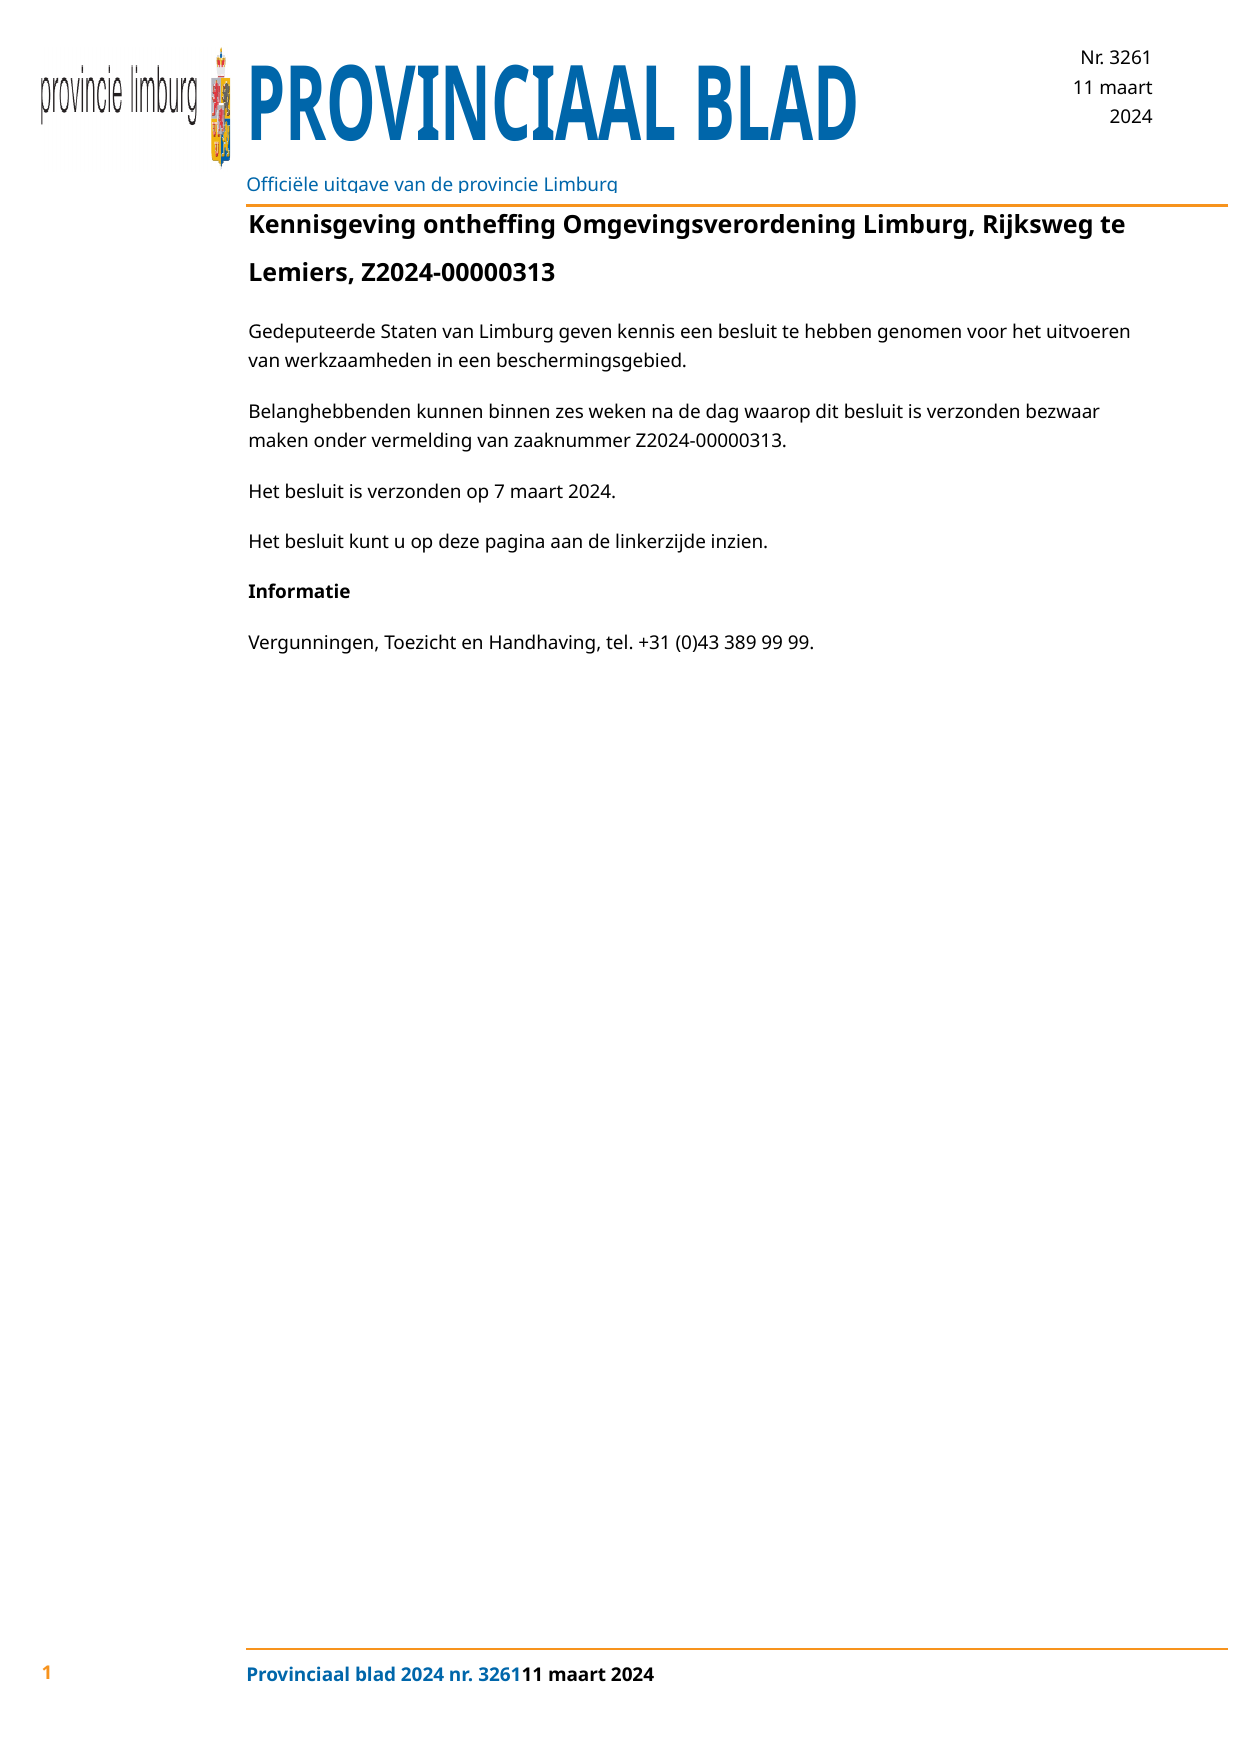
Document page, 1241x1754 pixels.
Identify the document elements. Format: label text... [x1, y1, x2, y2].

text Het besluit is verzonden op 7 maart 2024. [248, 478, 1152, 504]
text Kennisgeving ontheffing Omgevingsverordening Limburg, Rijksweg te Lemiers, Z2024-00000313 [248, 207, 1152, 288]
text Belanghebbenden kunnen binnen zes weken na de dag waarop dit besluit is verzonden bezwaar maken onder vermelding van zaaknummer Z2024-00000313. [248, 398, 1152, 453]
picture [41, 47, 231, 172]
text Informatie [248, 579, 1152, 604]
text Het besluit kunt u op deze pagina aan de linkerzijde inzien. [248, 528, 1152, 554]
text Vergunningen, Toezicht en Handhaving, tel. +31 (0)43 389 99 99. [248, 629, 1152, 655]
text Gedeputeerde Staten van Limburg geven kennis een besluit te hebben genomen voor het uitvoeren van werkzaamheden in een beschermingsgebied. [248, 318, 1152, 373]
